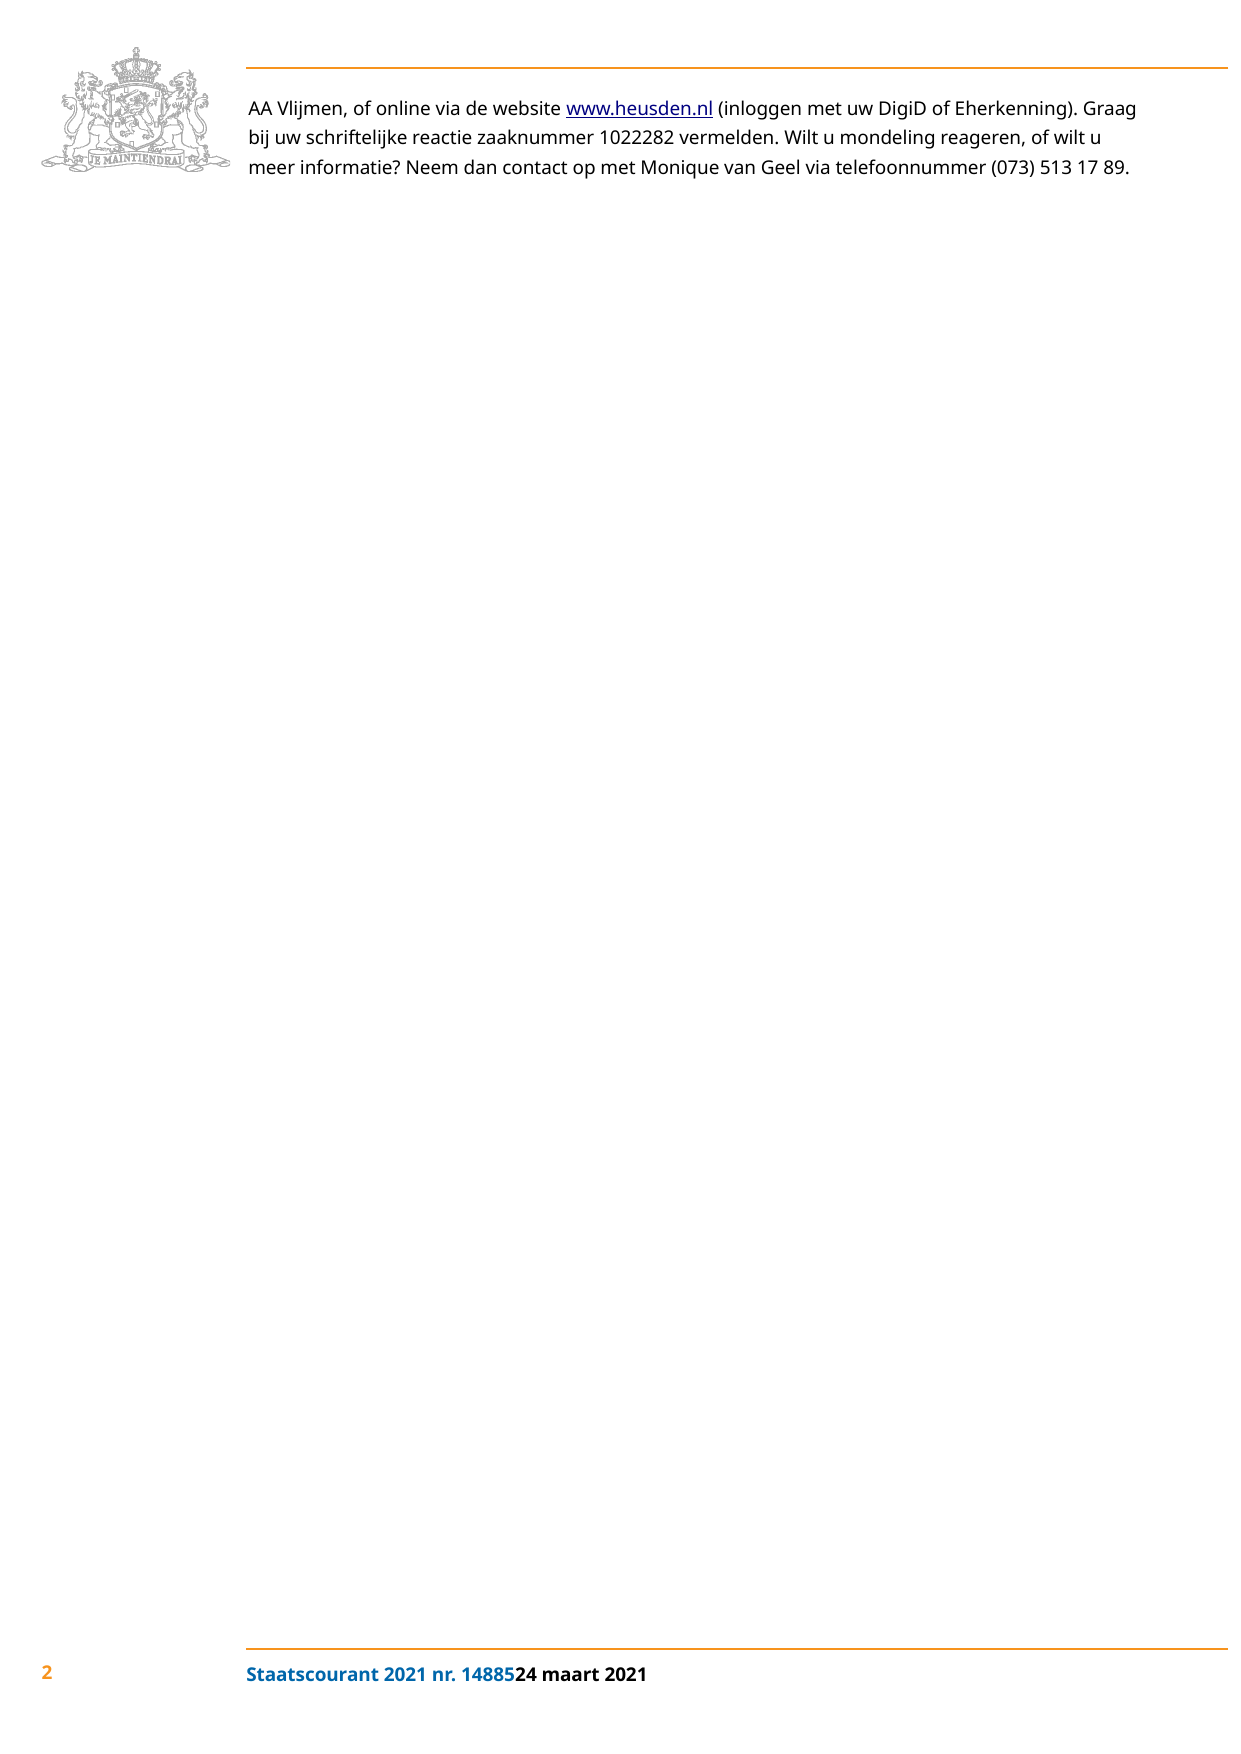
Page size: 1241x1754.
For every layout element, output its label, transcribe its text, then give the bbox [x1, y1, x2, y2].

text AA Vlijmen, of online via de website www.heusden.nl (inloggen met uw DigiD of Eherkenning). Graag bij uw schriftelijke reactie zaaknummer 1022282 vermelden. Wilt u mondeling reageren, of wilt u meer informatie? Neem dan contact op met Monique van Geel via telefoonnummer (073) 513 17 89. [248, 95, 1152, 180]
picture [41, 47, 231, 172]
